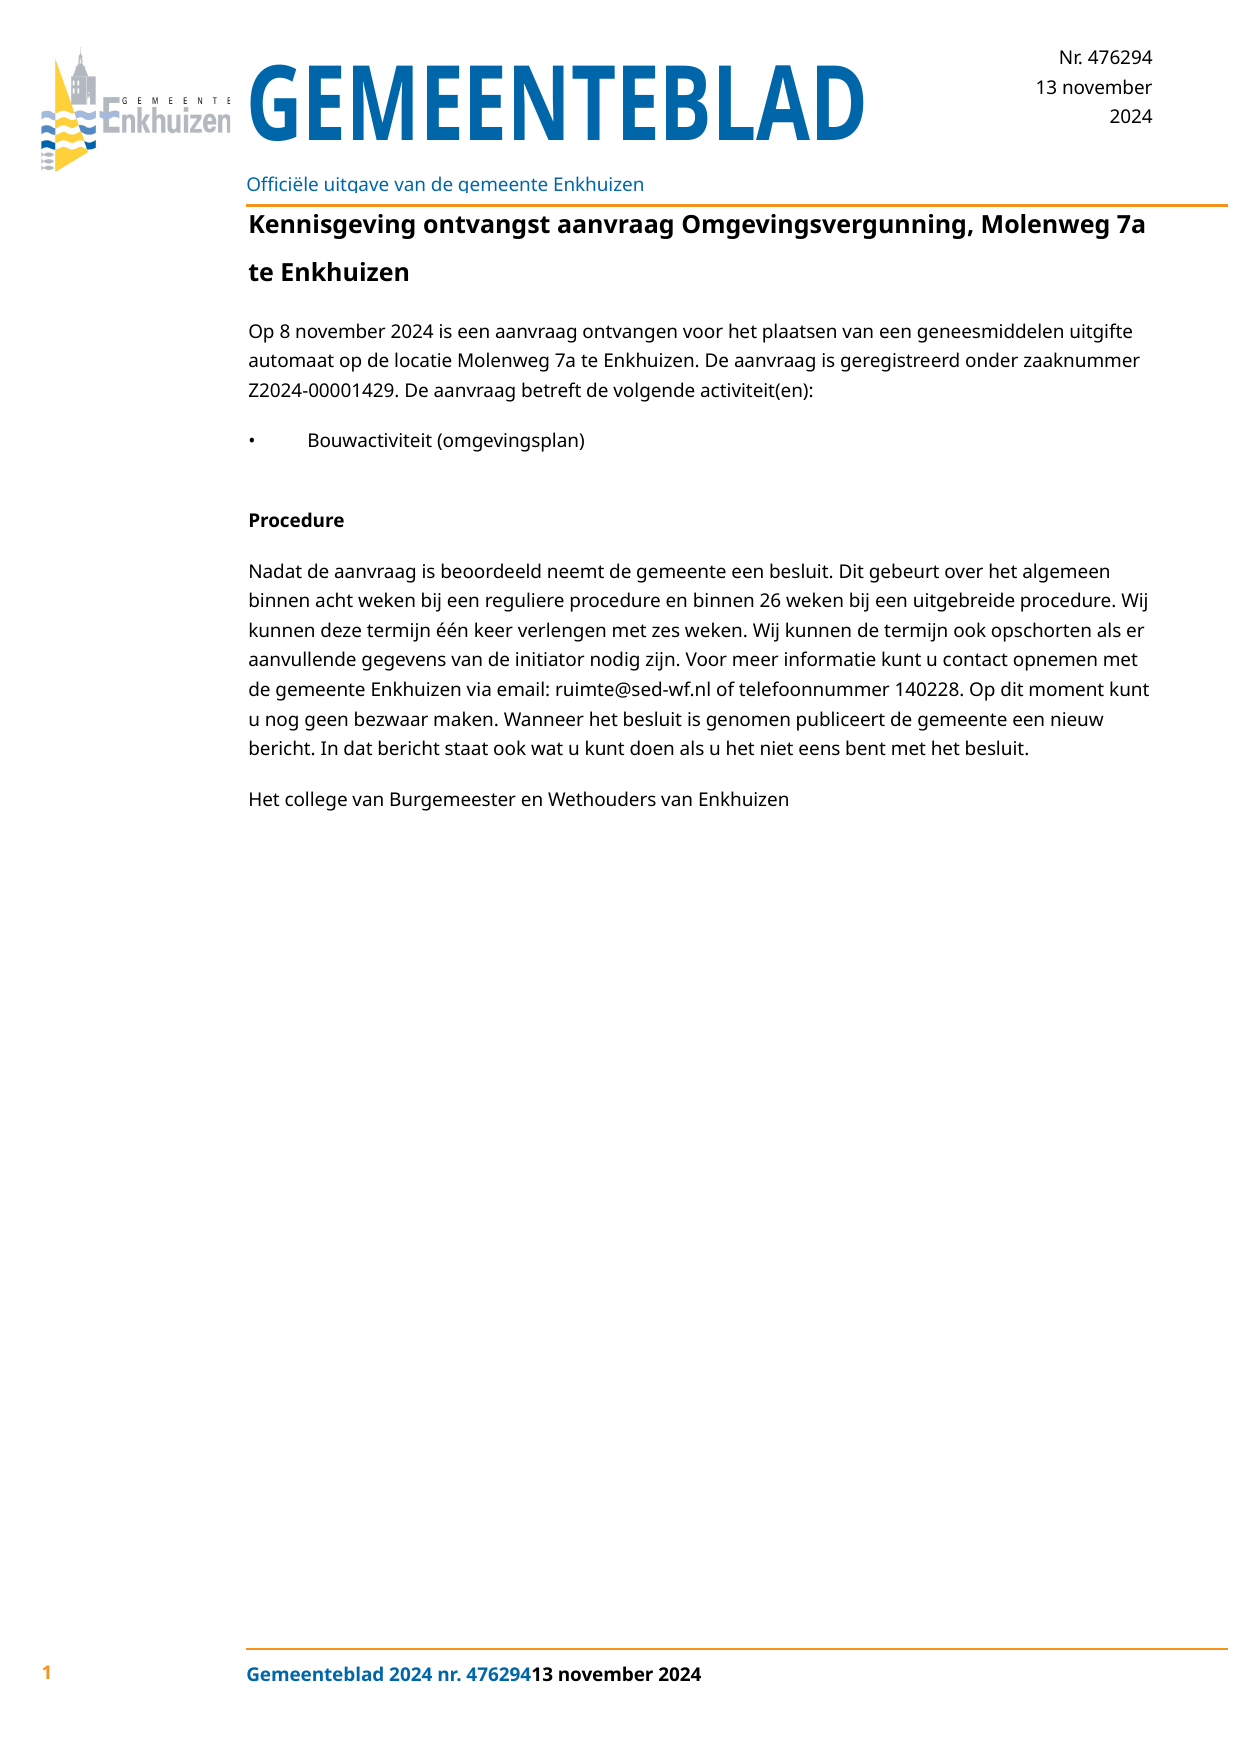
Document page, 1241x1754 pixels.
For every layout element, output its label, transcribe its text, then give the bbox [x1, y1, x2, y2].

picture [41, 47, 231, 172]
list Bouwactiviteit (omgevingsplan) [248, 427, 1152, 453]
text Het college van Burgemeester en Wethouders van Enkhuizen [248, 786, 1152, 812]
text Nadat de aanvraag is beoordeeld neemt de gemeente een besluit. Dit gebeurt over het algemeen binnen acht weken bij een reguliere procedure en binnen 26 weken bij een uitgebreide procedure. Wij kunnen deze termijn één keer verlengen met zes weken. Wij kunnen de termijn ook opschorten als er aanvullende gegevens van de initiator nodig zijn. Voor meer informatie kunt u contact opnemen met de gemeente Enkhuizen via email: ruimte@sed-wf.nl of telefoonnummer 140228. Op dit moment kunt u nog geen bezwaar maken. Wanneer het besluit is genomen publiceert de gemeente een nieuw bericht. In dat bericht staat ook wat u kunt doen als u het niet eens bent met het besluit. [248, 558, 1152, 761]
text Procedure [248, 507, 1152, 533]
text Op 8 november 2024 is een aanvraag ontvangen voor het plaatsen van een geneesmiddelen uitgifte automaat op de locatie Molenweg 7a te Enkhuizen. De aanvraag is geregistreerd onder zaaknummer Z2024-00001429. De aanvraag betreft de volgende activiteit(en): [248, 318, 1152, 403]
text Kennisgeving ontvangst aanvraag Omgevingsvergunning, Molenweg 7a te Enkhuizen [248, 207, 1152, 288]
